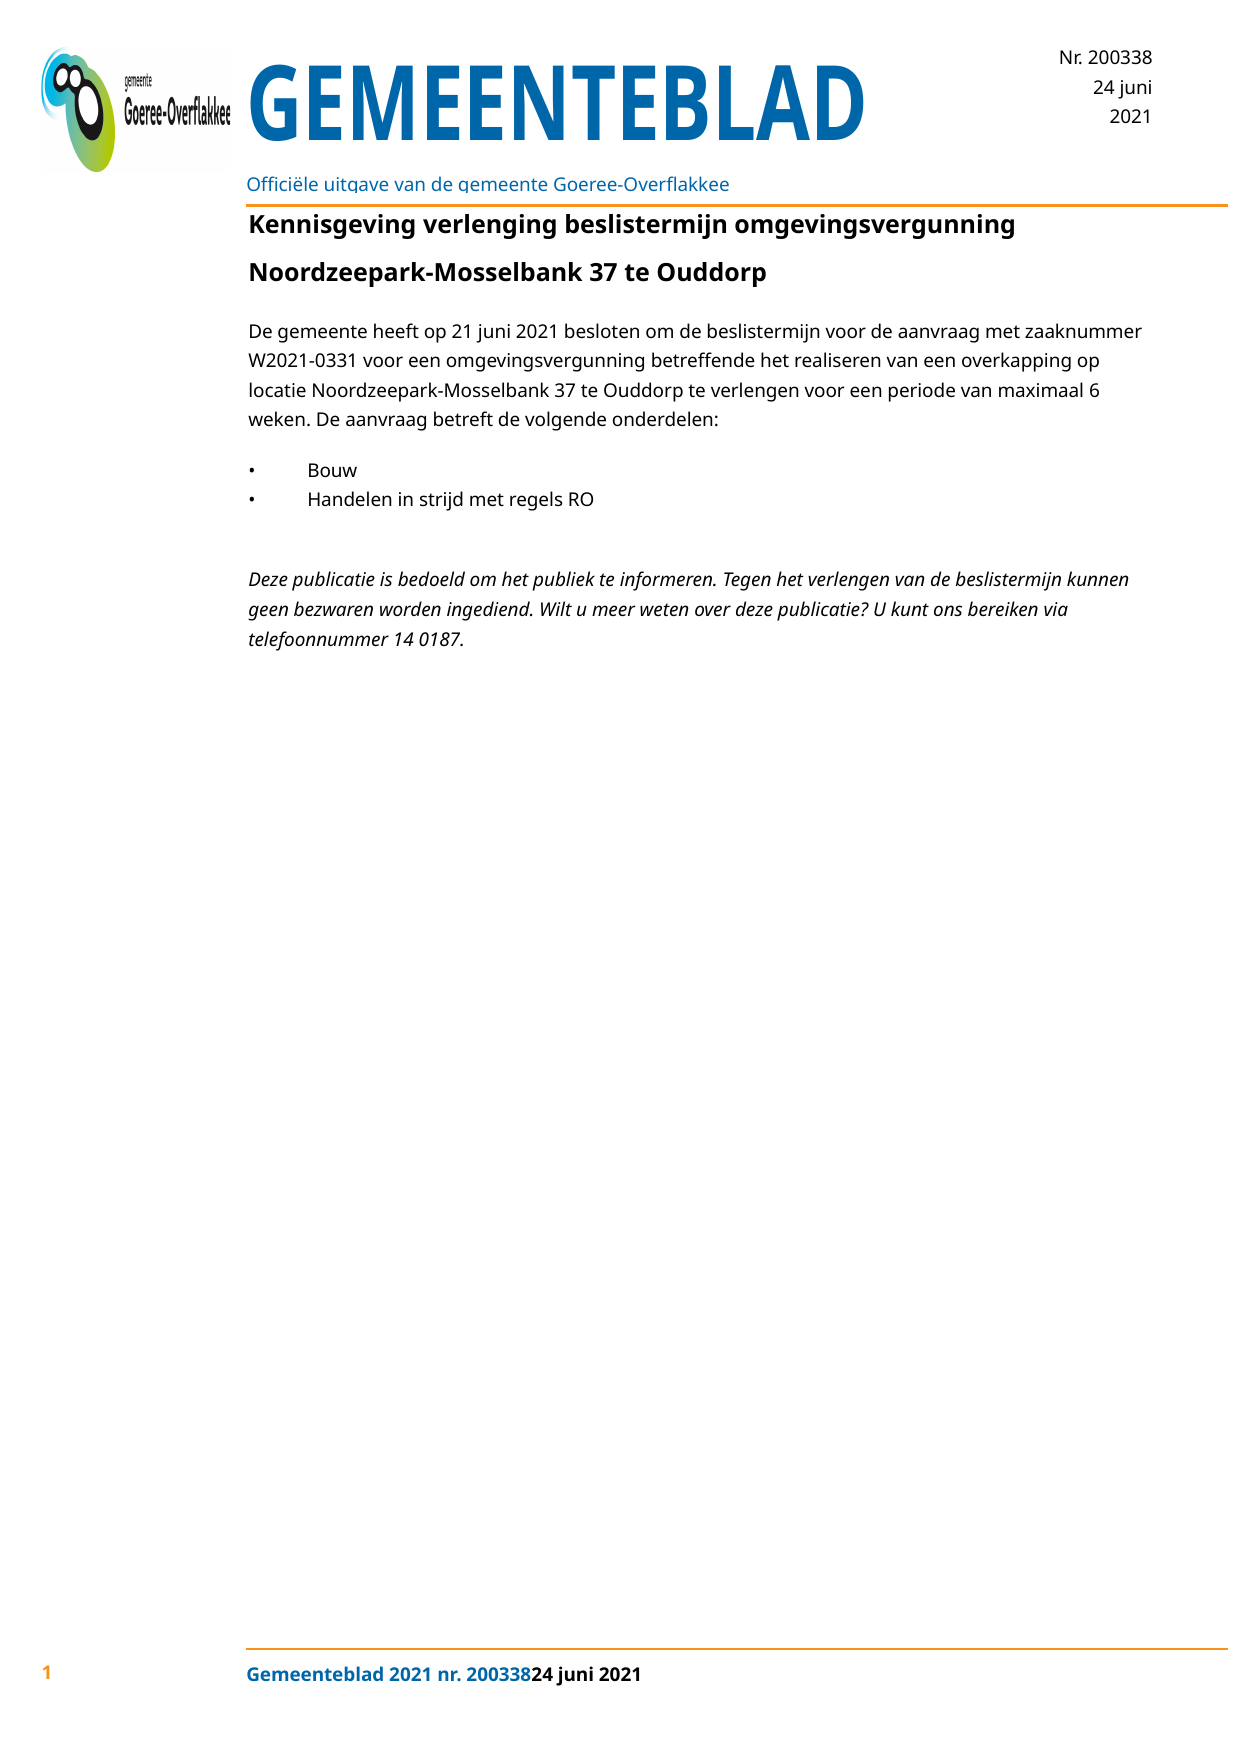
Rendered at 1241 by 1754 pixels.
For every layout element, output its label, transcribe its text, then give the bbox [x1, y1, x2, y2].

text Kennisgeving verlenging beslistermijn omgevingsvergunning Noordzeepark-Mosselbank 37 te Ouddorp [248, 207, 1152, 288]
picture [41, 47, 231, 172]
list Bouw [248, 457, 1152, 483]
text Deze publicatie is bedoeld om het publiek te informeren. Tegen het verlengen van de beslistermijn kunnen geen bezwaren worden ingediend. Wilt u meer weten over deze publicatie? U kunt ons bereiken via telefoonnummer 14 0187. [248, 567, 1152, 652]
text De gemeente heeft op 21 juni 2021 besloten om de beslistermijn voor de aanvraag met zaaknummer W2021-0331 voor een omgevingsvergunning betreffende het realiseren van een overkapping op locatie Noordzeepark-Mosselbank 37 te Ouddorp te verlengen voor een periode van maximaal 6 weken. De aanvraag betreft de volgende onderdelen: [248, 318, 1152, 432]
list Handelen in strijd met regels RO [248, 487, 1152, 512]
